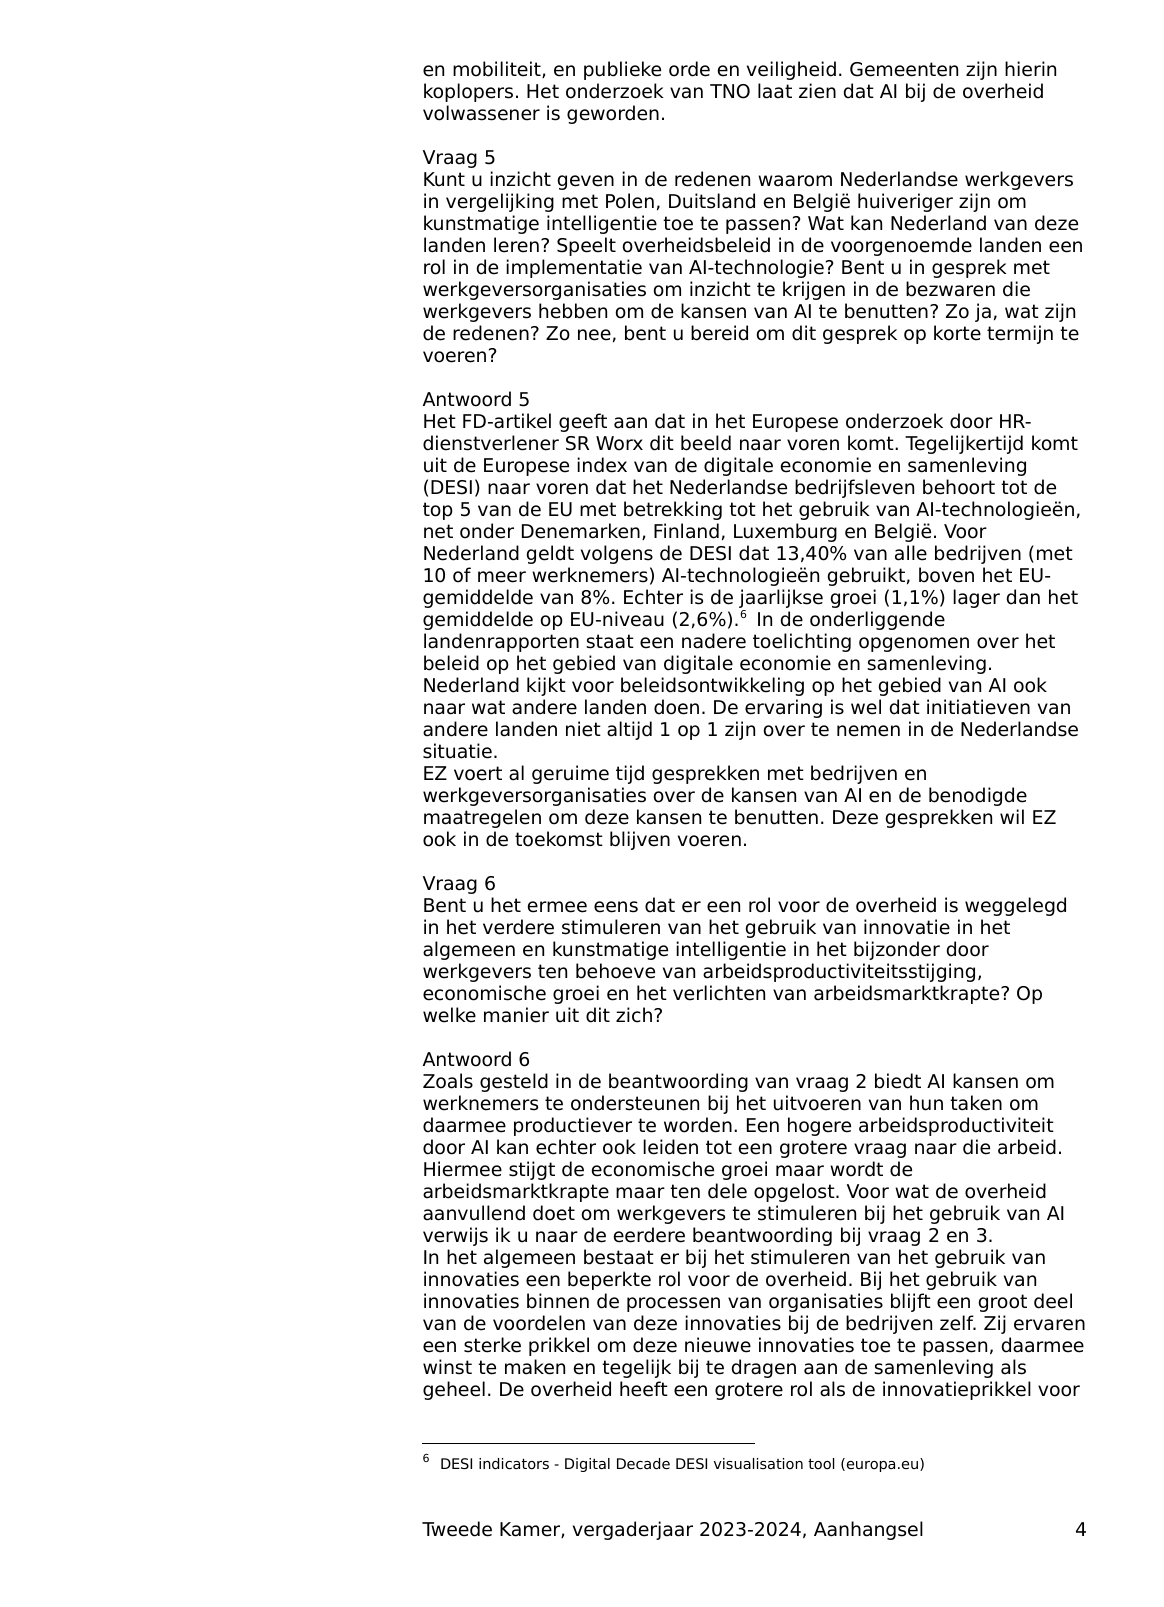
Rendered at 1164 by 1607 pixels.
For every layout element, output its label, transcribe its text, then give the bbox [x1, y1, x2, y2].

text en mobiliteit, en publieke orde en veiligheid. Gemeenten zijn hierin koplopers. Het onderzoek van TNO laat zien dat AI bij de overheid volwassener is geworden. [422, 59, 1087, 125]
text Het FD-artikel geeft aan dat in het Europese onderzoek door HR-dienstverlener SR Worx dit beeld naar voren komt. Tegelijkertijd komt uit de Europese index van de digitale economie en samenleving (DESI) naar voren dat het Nederlandse bedrijfsleven behoort tot de top 5 van de EU met betrekking tot het gebruik van AI-technologieën, net onder Denemarken, Finland, Luxemburg en België. Voor Nederland geldt volgens de DESI dat 13,40% van alle bedrijven (met 10 of meer werknemers) AI-technologieën gebruikt, boven het EU-gemiddelde van 8%. Echter is de jaarlijkse groei (1,1%) lager dan het gemiddelde op EU-niveau (2,6%). In de onderliggende landenrapporten staat een nadere toelichting opgenomen over het beleid op het gebied van digitale economie en samenleving. Nederland kijkt voor beleidsontwikkeling op het gebied van AI ook naar wat andere landen doen. De ervaring is wel dat initiatieven van andere landen niet altijd 1 op 1 zijn over te nemen in de Nederlandse situatie. [422, 411, 1087, 763]
text In het algemeen bestaat er bij het stimuleren van het gebruik van innovaties een beperkte rol voor de overheid. Bij het gebruik van innovaties binnen de processen van organisaties blijft een groot deel van de voordelen van deze innovaties bij de bedrijven zelf. Zij ervaren een sterke prikkel om deze nieuwe innovaties toe te passen, daarmee winst te maken en tegelijk bij te dragen aan de samenleving als geheel. De overheid heeft een grotere rol als de innovatieprikkel voor [422, 1247, 1087, 1401]
text Vraag 6 [422, 873, 1087, 895]
text Vraag 5 [422, 147, 1087, 169]
text Zoals gesteld in de beantwoording van vraag 2 biedt AI kansen om werknemers te ondersteunen bij het uitvoeren van hun taken om daarmee productiever te worden. Een hogere arbeidsproductiviteit door AI kan echter ook leiden tot een grotere vraag naar die arbeid. Hiermee stijgt de economische groei maar wordt de arbeidsmarktkrapte maar ten dele opgelost. Voor wat de overheid aanvullend doet om werkgevers te stimuleren bij het gebruik van AI verwijs ik u naar de eerdere beantwoording bij vraag 2 en 3. [422, 1071, 1087, 1247]
text DESI indicators - Digital Decade DESI visualisation tool (europa.eu) [422, 1452, 1087, 1474]
text Antwoord 6 [422, 1049, 1087, 1071]
text Bent u het ermee eens dat er een rol voor de overheid is weggelegd in het verdere stimuleren van het gebruik van innovatie in het algemeen en kunstmatige intelligentie in het bijzonder door werkgevers ten behoeve van arbeidsproductiviteitsstijging, economische groei en het verlichten van arbeidsmarktkrapte? Op welke manier uit dit zich? [422, 895, 1087, 1027]
text EZ voert al geruime tijd gesprekken met bedrijven en werkgeversorganisaties over de kansen van AI en de benodigde maatregelen om deze kansen te benutten. Deze gesprekken wil EZ ook in de toekomst blijven voeren. [422, 763, 1087, 851]
text Antwoord 5 [422, 389, 1087, 411]
text Kunt u inzicht geven in de redenen waarom Nederlandse werkgevers in vergelijking met Polen, Duitsland en België huiveriger zijn om kunstmatige intelligentie toe te passen? Wat kan Nederland van deze landen leren? Speelt overheidsbeleid in de voorgenoemde landen een rol in de implementatie van AI-technologie? Bent u in gesprek met werkgeversorganisaties om inzicht te krijgen in de bezwaren die werkgevers hebben om de kansen van AI te benutten? Zo ja, wat zijn de redenen? Zo nee, bent u bereid om dit gesprek op korte termijn te voeren? [422, 169, 1087, 367]
